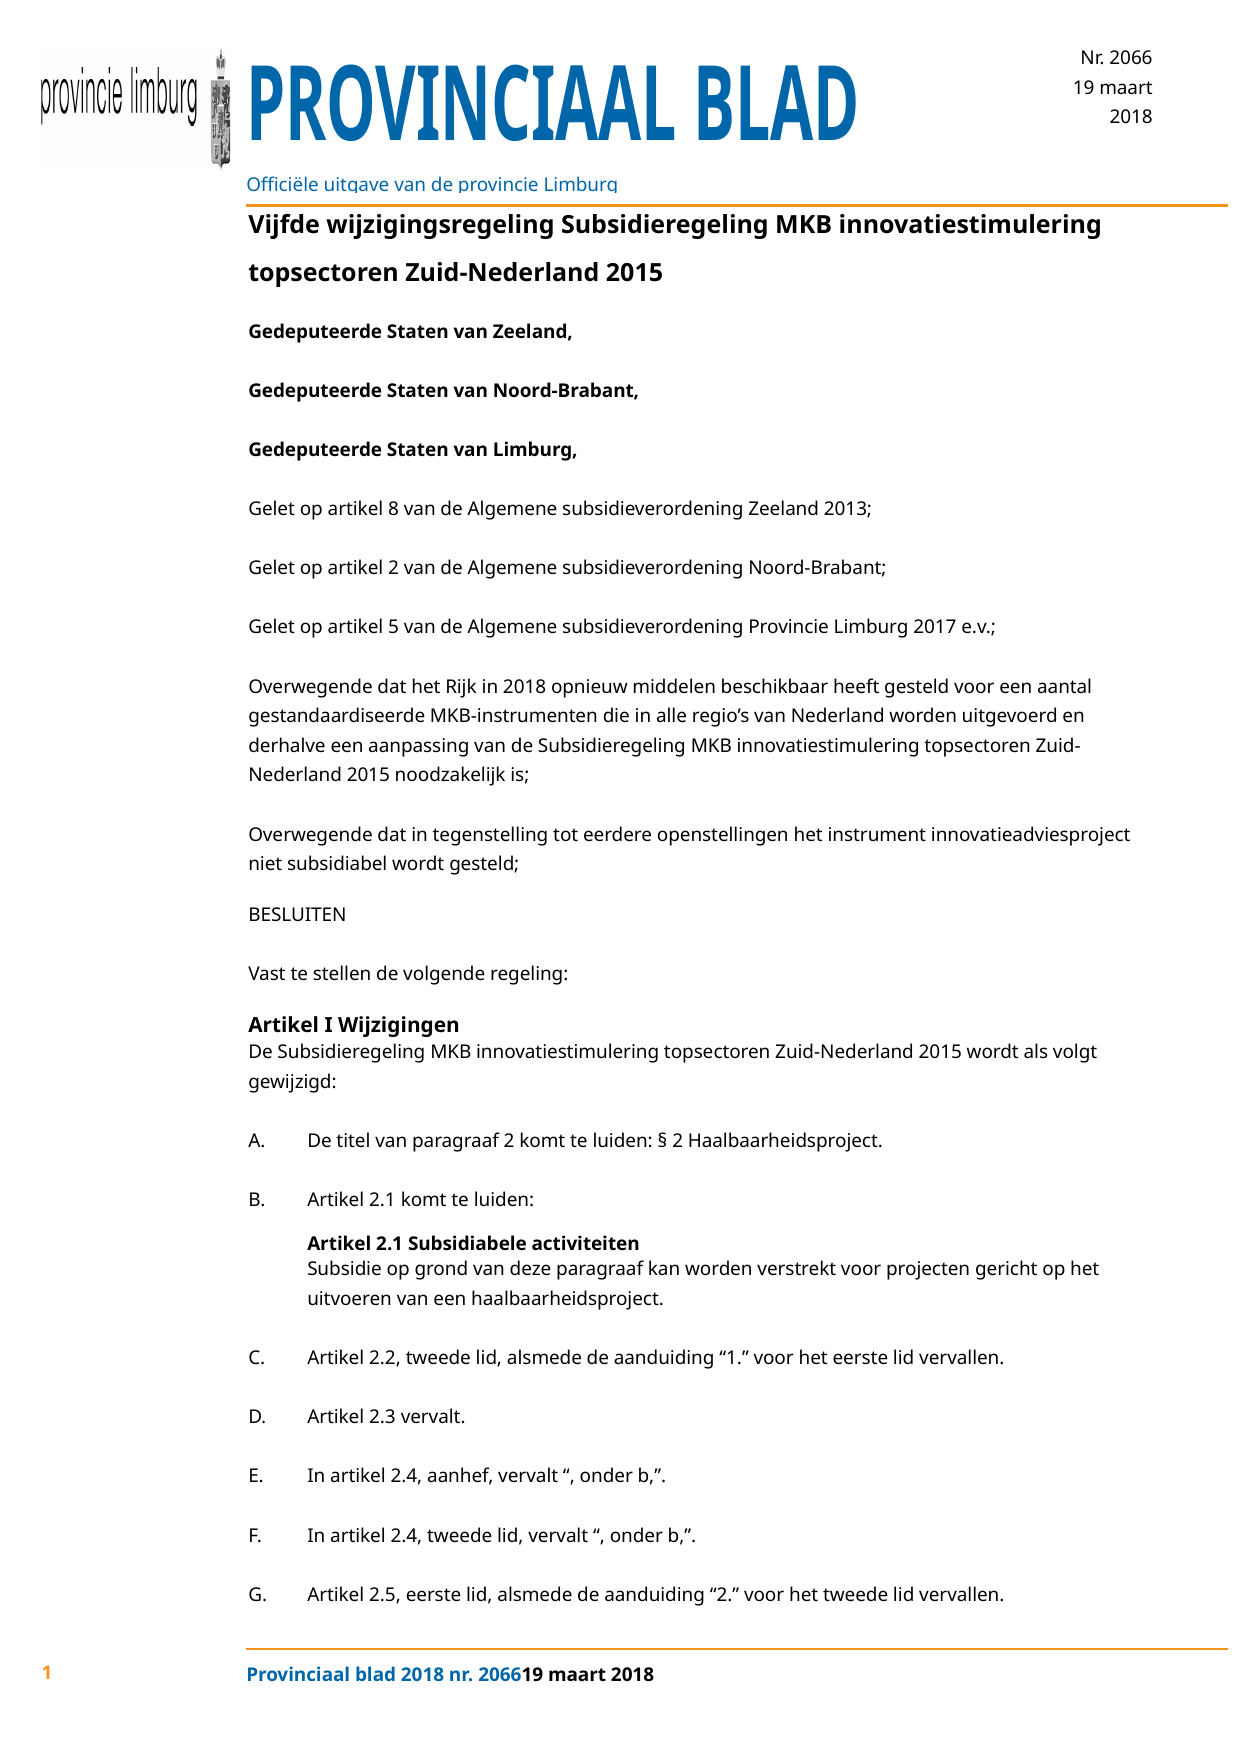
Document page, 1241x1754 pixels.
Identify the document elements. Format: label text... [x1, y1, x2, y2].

text Vast te stellen de volgende regeling: [248, 960, 1152, 986]
text De Subsidieregeling MKB innovatiestimulering topsectoren Zuid-Nederland 2015 wordt als volgt gewijzigd: [248, 1039, 1152, 1094]
text Gelet op artikel 8 van de Algemene subsidieverordening Zeeland 2013; [248, 495, 1152, 521]
text Overwegende dat het Rijk in 2018 opnieuw middelen beschikbaar heeft gesteld voor een aantal gestandaardiseerde MKB-instrumenten die in alle regio’s van Nederland worden uitgevoerd en derhalve een aanpassing van de Subsidieregeling MKB innovatiestimulering topsectoren Zuid-Nederland 2015 noodzakelijk is; [248, 673, 1152, 787]
list In artikel 2.4, tweede lid, vervalt “, onder b,”. [248, 1522, 1152, 1547]
text BESLUITEN [248, 901, 1152, 926]
text Gedeputeerde Staten van Zeeland, [248, 318, 1152, 344]
list In artikel 2.4, aanhef, vervalt “, onder b,”. [248, 1463, 1152, 1488]
text Gelet op artikel 2 van de Algemene subsidieverordening Noord-Brabant; [248, 554, 1152, 580]
text Overwegende dat in tegenstelling tot eerdere openstellingen het instrument innovatieadviesproject niet subsidiabel wordt gesteld; [248, 821, 1152, 876]
text Gedeputeerde Staten van Limburg, [248, 436, 1152, 462]
list De titel van paragraaf 2 komt te luiden: § 2 Haalbaarheidsproject. [248, 1127, 1152, 1153]
text Gedeputeerde Staten van Noord-Brabant, [248, 377, 1152, 403]
list Artikel 2.5, eerste lid, alsmede de aanduiding “2.” voor het tweede lid vervallen. [248, 1581, 1152, 1607]
text Gelet op artikel 5 van de Algemene subsidieverordening Provincie Limburg 2017 e.v.; [248, 614, 1152, 639]
list Artikel 2.1 Subsidiabele activiteiten [248, 1230, 1152, 1256]
text Artikel I Wijzigingen [248, 1010, 1152, 1039]
text Vijfde wijzigingsregeling Subsidieregeling MKB innovatiestimulering topsectoren Zuid-Nederland 2015 [248, 207, 1152, 288]
list Subsidie op grond van deze paragraaf kan worden verstrekt voor projecten gericht op het uitvoeren van een haalbaarheidsproject. [248, 1256, 1152, 1311]
list Artikel 2.1 komt te luiden: [248, 1187, 1152, 1212]
picture [41, 47, 231, 172]
list Artikel 2.2, tweede lid, alsmede de aanduiding “1.” voor het eerste lid vervallen. [248, 1344, 1152, 1370]
list Artikel 2.3 vervalt. [248, 1403, 1152, 1429]
